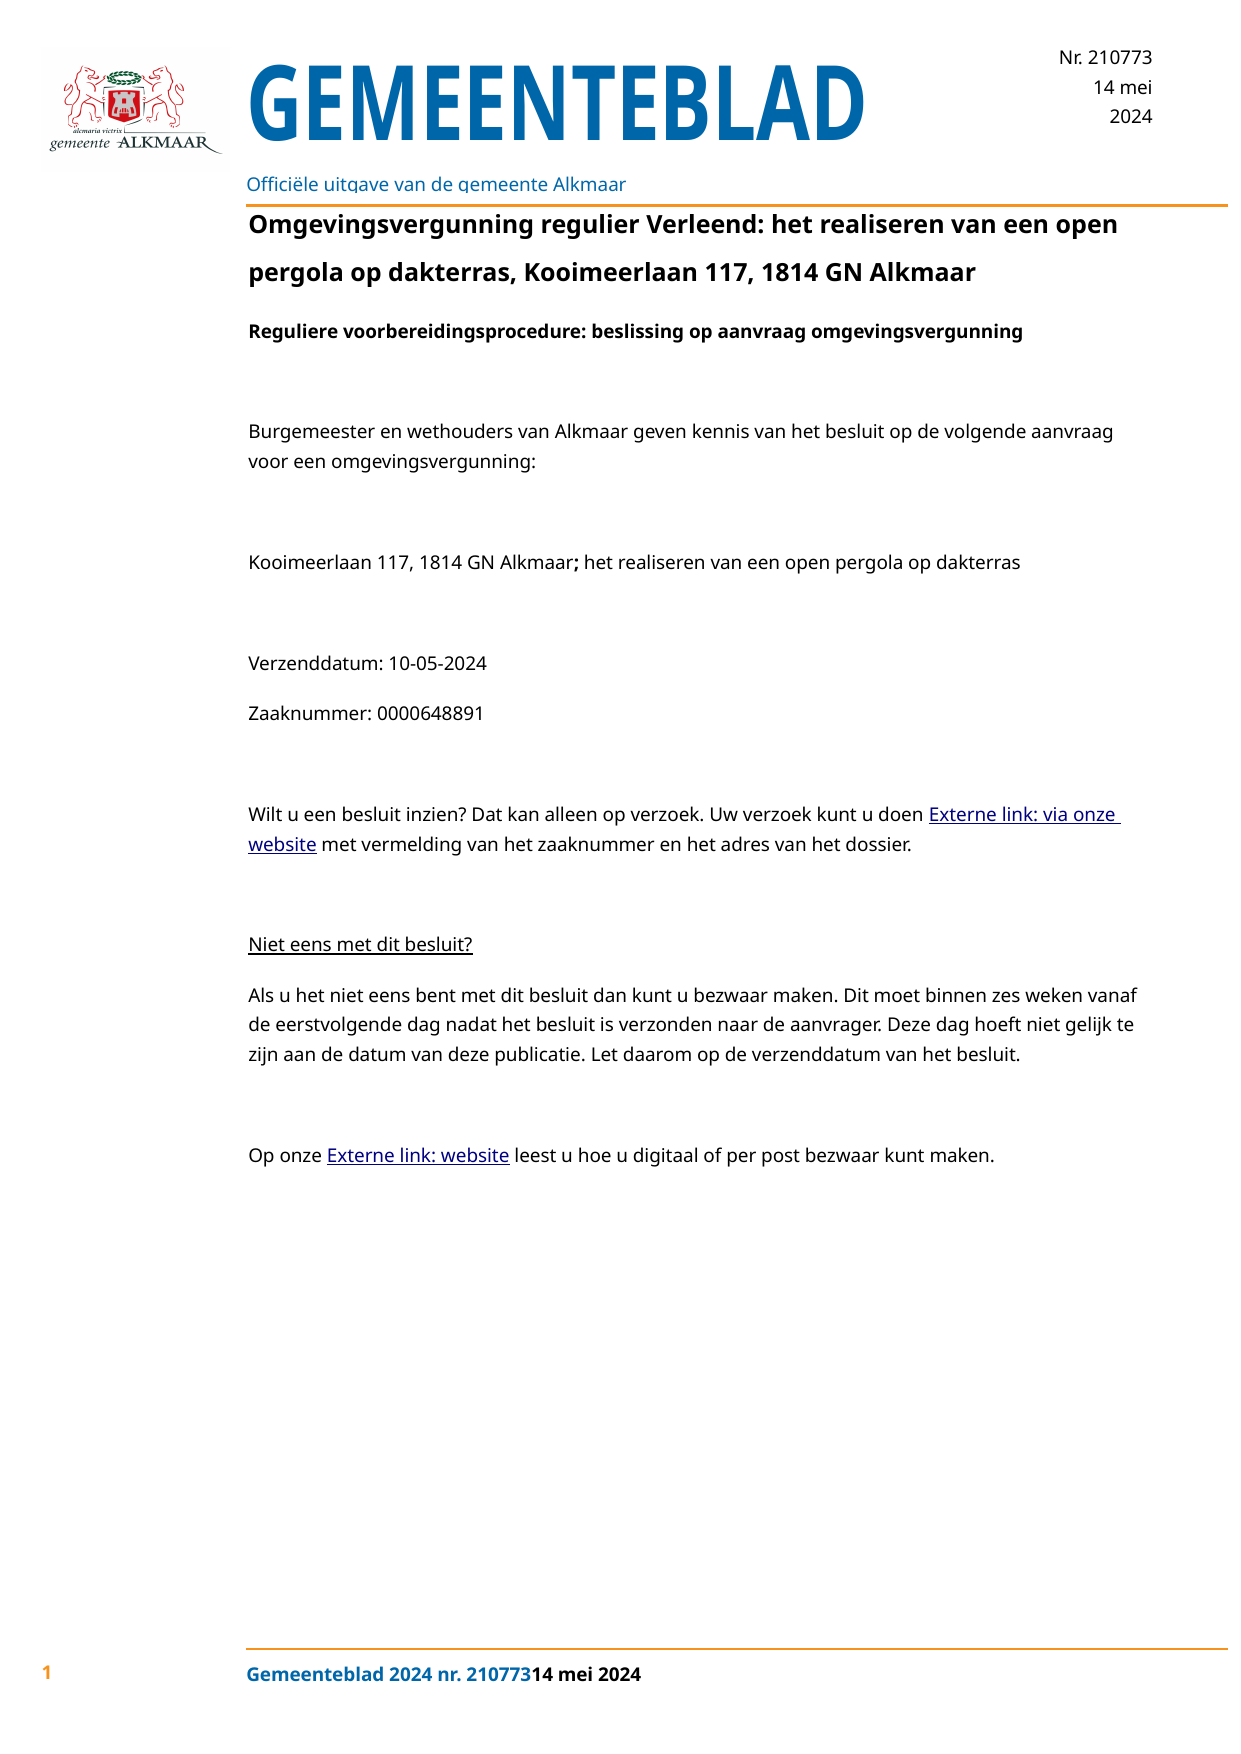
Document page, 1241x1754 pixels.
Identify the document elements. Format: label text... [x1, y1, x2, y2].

text Reguliere voorbereidingsprocedure: beslissing op aanvraag omgevingsvergunning [248, 318, 1152, 344]
text Omgevingsvergunning regulier Verleend: het realiseren van een open pergola op dakterras, Kooimeerlaan 117, 1814 GN Alkmaar [248, 207, 1152, 288]
text Kooimeerlaan 117, 1814 GN Alkmaar; het realiseren van een open pergola op dakterras [248, 549, 1152, 575]
picture [41, 47, 231, 172]
text Niet eens met dit besluit? [248, 932, 1152, 957]
text Verzenddatum: 10-05-2024 [248, 650, 1152, 676]
text Burgemeester en wethouders van Alkmaar geven kennis van het besluit op de volgende aanvraag voor een omgevingsvergunning: [248, 419, 1152, 474]
text Wilt u een besluit inzien? Dat kan alleen op verzoek. Uw verzoek kunt u doen Externe link: via onze website met vermelding van het zaaknummer en het adres van het dossier. [248, 801, 1152, 857]
text Op onze Externe link: website leest u hoe u digitaal of per post bezwaar kunt maken. [248, 1142, 1152, 1168]
text Als u het niet eens bent met dit besluit dan kunt u bezwaar maken. Dit moet binnen zes weken vanaf de eerstvolgende dag nadat het besluit is verzonden naar de aanvrager. Deze dag hoeft niet gelijk te zijn aan de datum van deze publicatie. Let daarom op de verzenddatum van het besluit. [248, 982, 1152, 1067]
text Zaaknummer: 0000648891 [248, 700, 1152, 726]
